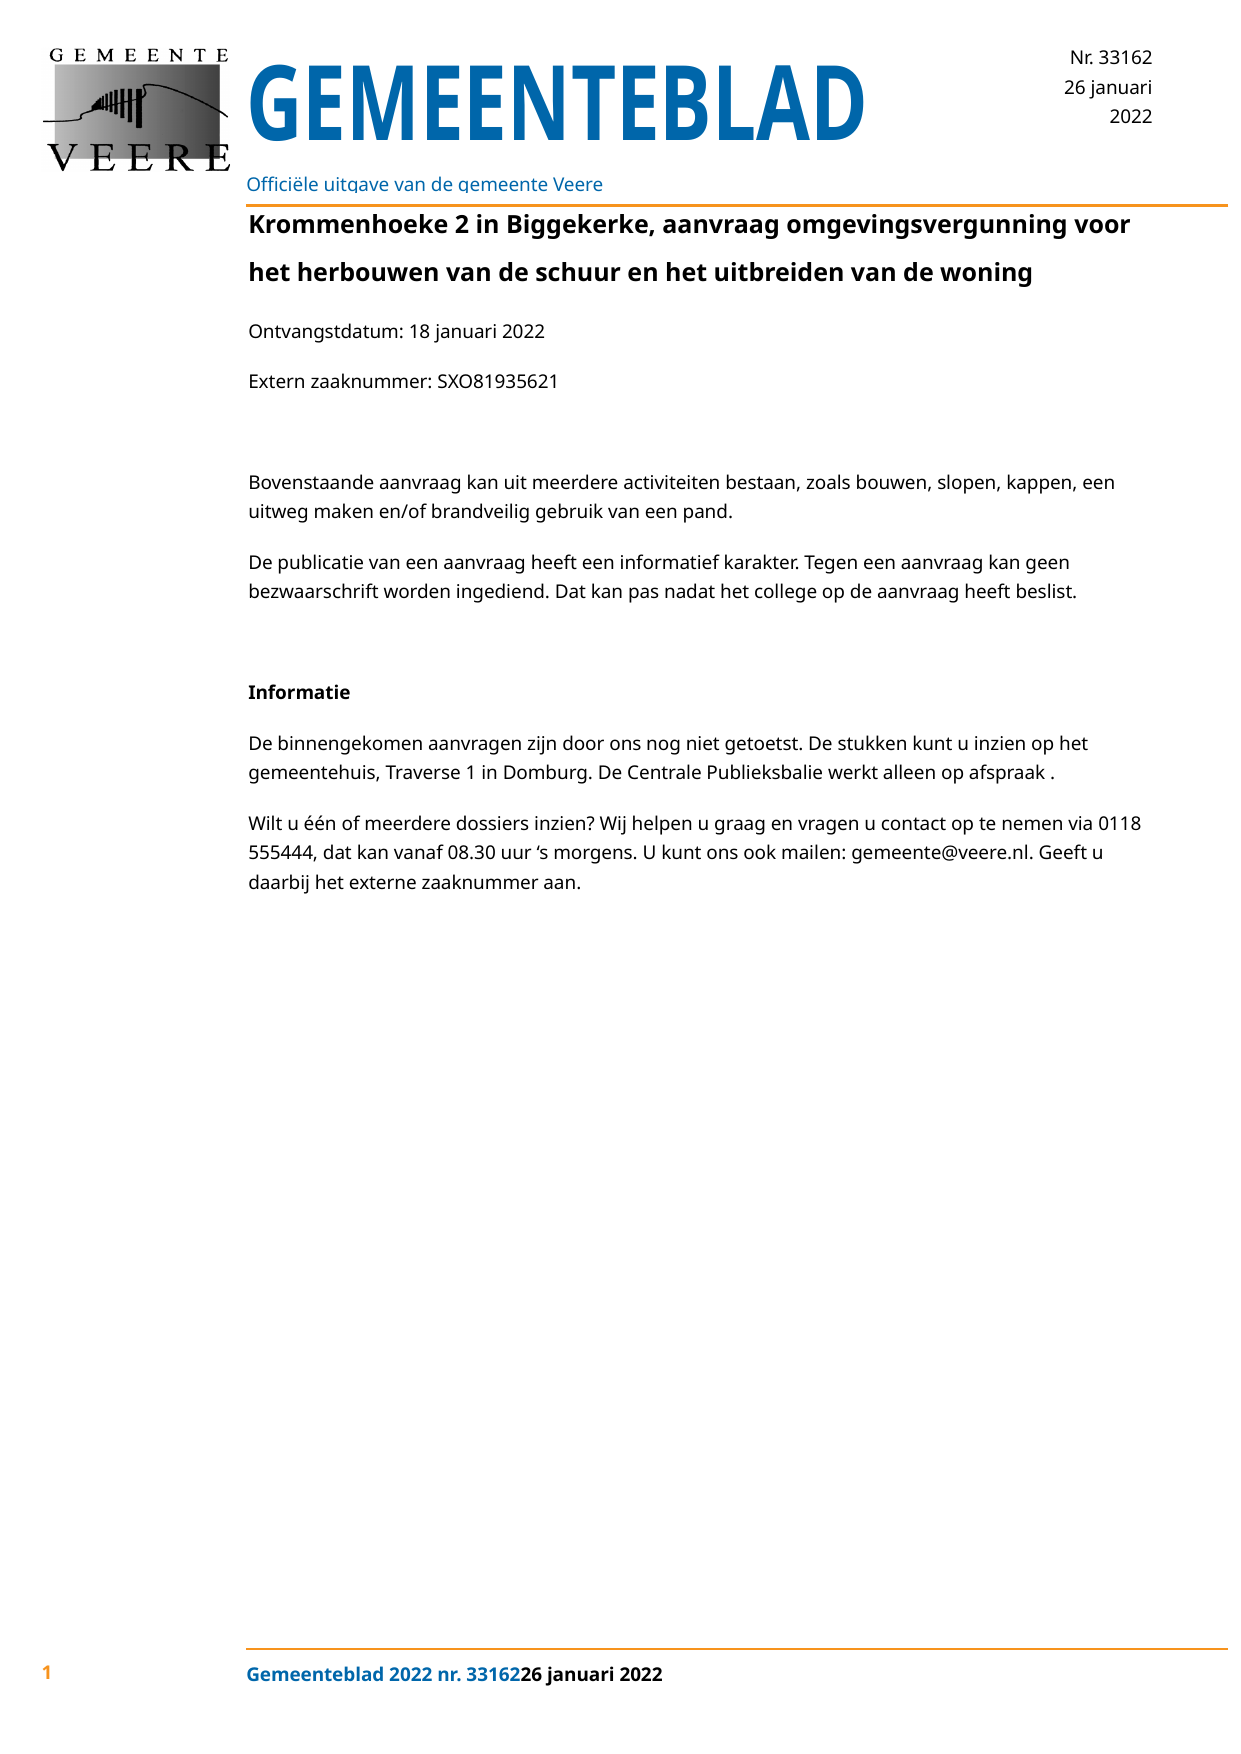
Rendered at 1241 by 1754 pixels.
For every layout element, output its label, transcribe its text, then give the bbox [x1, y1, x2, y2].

text Wilt u één of meerdere dossiers inzien? Wij helpen u graag en vragen u contact op te nemen via 0118 555444, dat kan vanaf 08.30 uur ‘s morgens. U kunt ons ook mailen: gemeente@veere.nl. Geeft u daarbij het externe zaaknummer aan. [248, 810, 1152, 895]
text De publicatie van een aanvraag heeft een informatief karakter. Tegen een aanvraag kan geen bezwaarschrift worden ingediend. Dat kan pas nadat het college op de aanvraag heeft beslist. [248, 549, 1152, 604]
text Informatie [248, 679, 1152, 705]
text Bovenstaande aanvraag kan uit meerdere activiteiten bestaan, zoals bouwen, slopen, kappen, een uitweg maken en/of brandveilig gebruik van een pand. [248, 469, 1152, 524]
text Ontvangstdatum: 18 januari 2022 [248, 318, 1152, 344]
text Extern zaaknummer: SXO81935621 [248, 368, 1152, 394]
text De binnengekomen aanvragen zijn door ons nog niet getoetst. De stukken kunt u inzien op het gemeentehuis, Traverse 1 in Domburg. De Centrale Publieksbalie werkt alleen op afspraak . [248, 730, 1152, 785]
picture [41, 47, 231, 172]
text Krommenhoeke 2 in Biggekerke, aanvraag omgevingsvergunning voor het herbouwen van de schuur en het uitbreiden van de woning [248, 207, 1152, 288]
